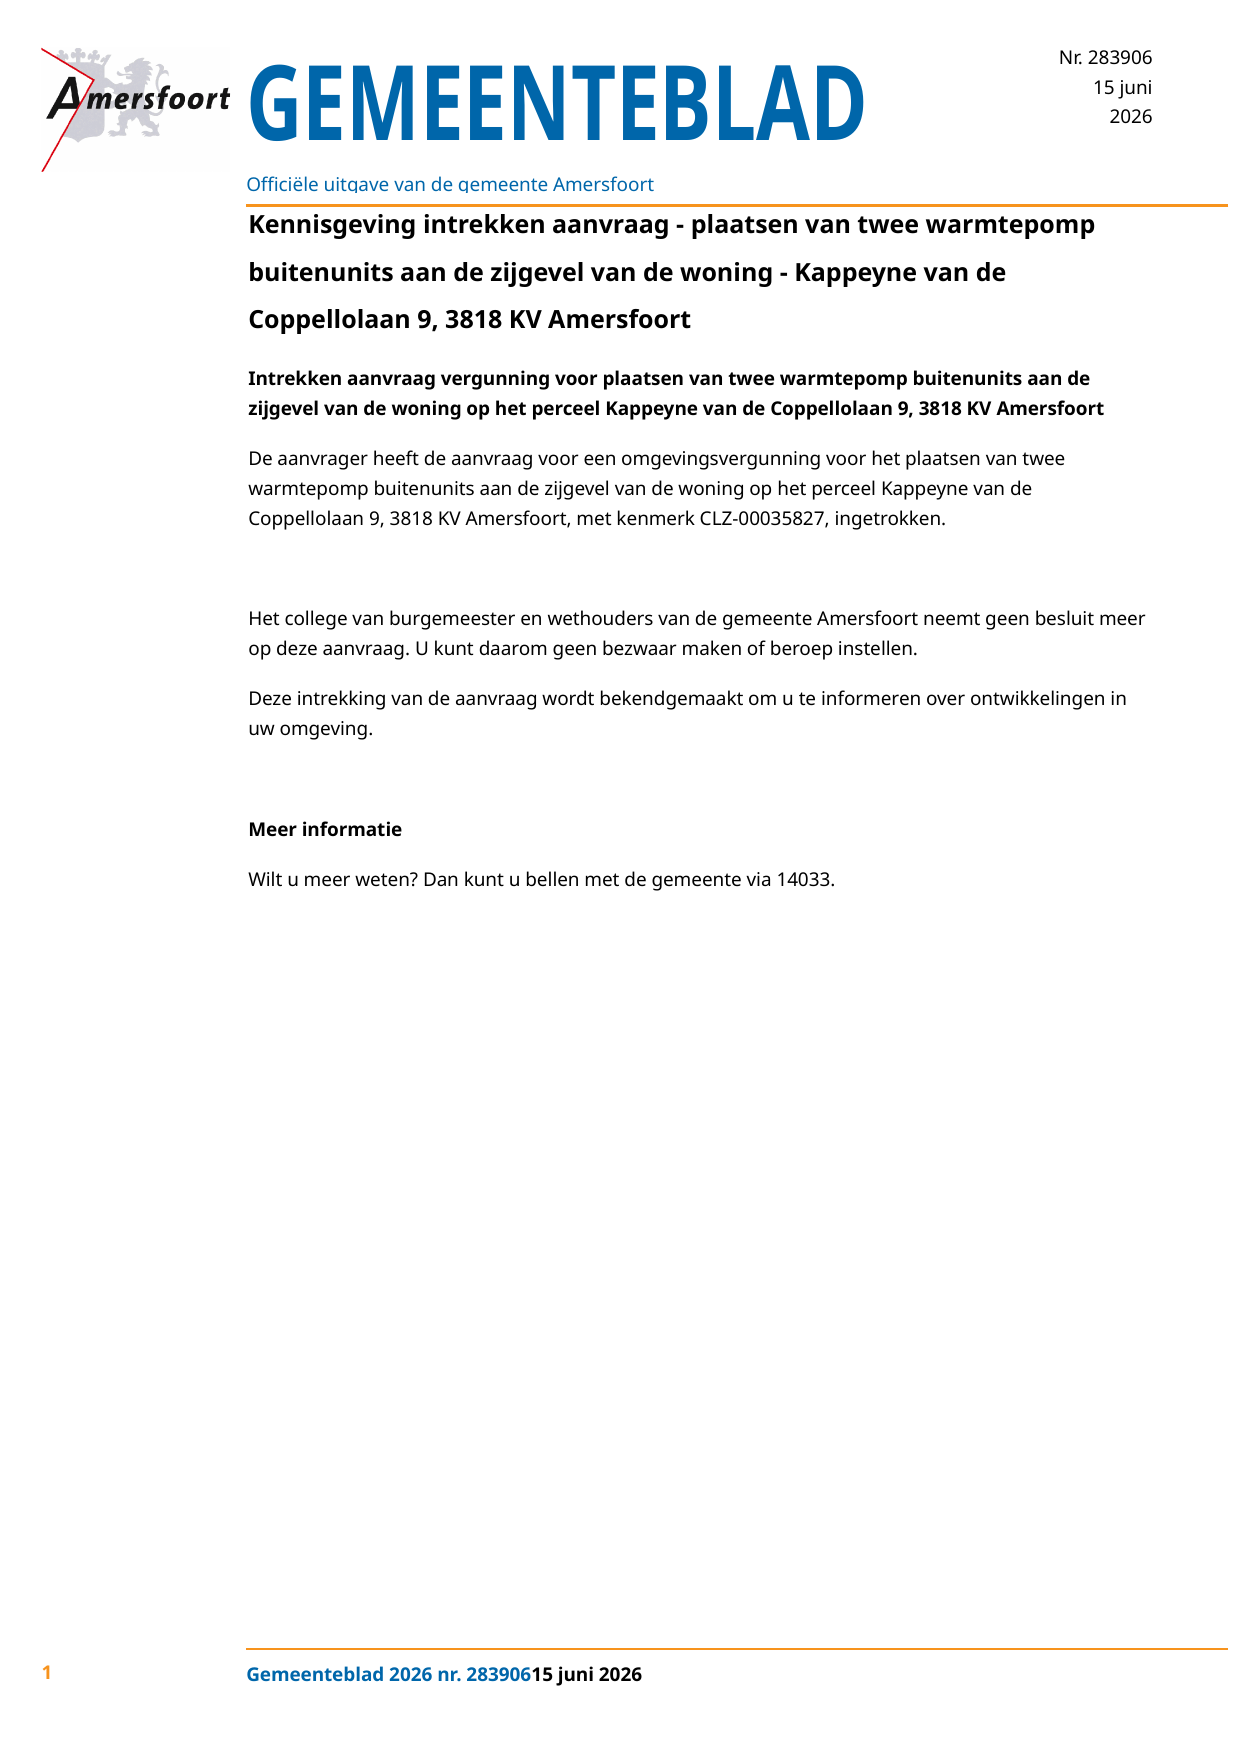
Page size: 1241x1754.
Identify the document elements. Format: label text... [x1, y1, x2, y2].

text De aanvrager heeft de aanvraag voor een omgevingsvergunning voor het plaatsen van twee warmtepomp buitenunits aan de zijgevel van de woning op het perceel Kappeyne van de Coppellolaan 9, 3818 KV Amersfoort, met kenmerk CLZ-00035827, ingetrokken. [248, 446, 1152, 530]
text Deze intrekking van de aanvraag wordt bekendgemaakt om u te informeren over ontwikkelingen in uw omgeving. [248, 686, 1152, 741]
text Wilt u meer weten? Dan kunt u bellen met de gemeente via 14033. [248, 866, 1152, 892]
text Kennisgeving intrekken aanvraag - plaatsen van twee warmtepomp buitenunits aan de zijgevel van de woning - Kappeyne van de Coppellolaan 9, 3818 KV Amersfoort [248, 207, 1152, 336]
text Het college van burgemeester en wethouders van de gemeente Amersfoort neemt geen besluit meer op deze aanvraag. U kunt daarom geen bezwaar maken of beroep instellen. [248, 606, 1152, 661]
text Meer informatie [248, 816, 1152, 842]
text Intrekken aanvraag vergunning voor plaatsen van twee warmtepomp buitenunits aan de zijgevel van de woning op het perceel Kappeyne van de Coppellolaan 9, 3818 KV Amersfoort [248, 366, 1152, 421]
picture [41, 47, 231, 172]
